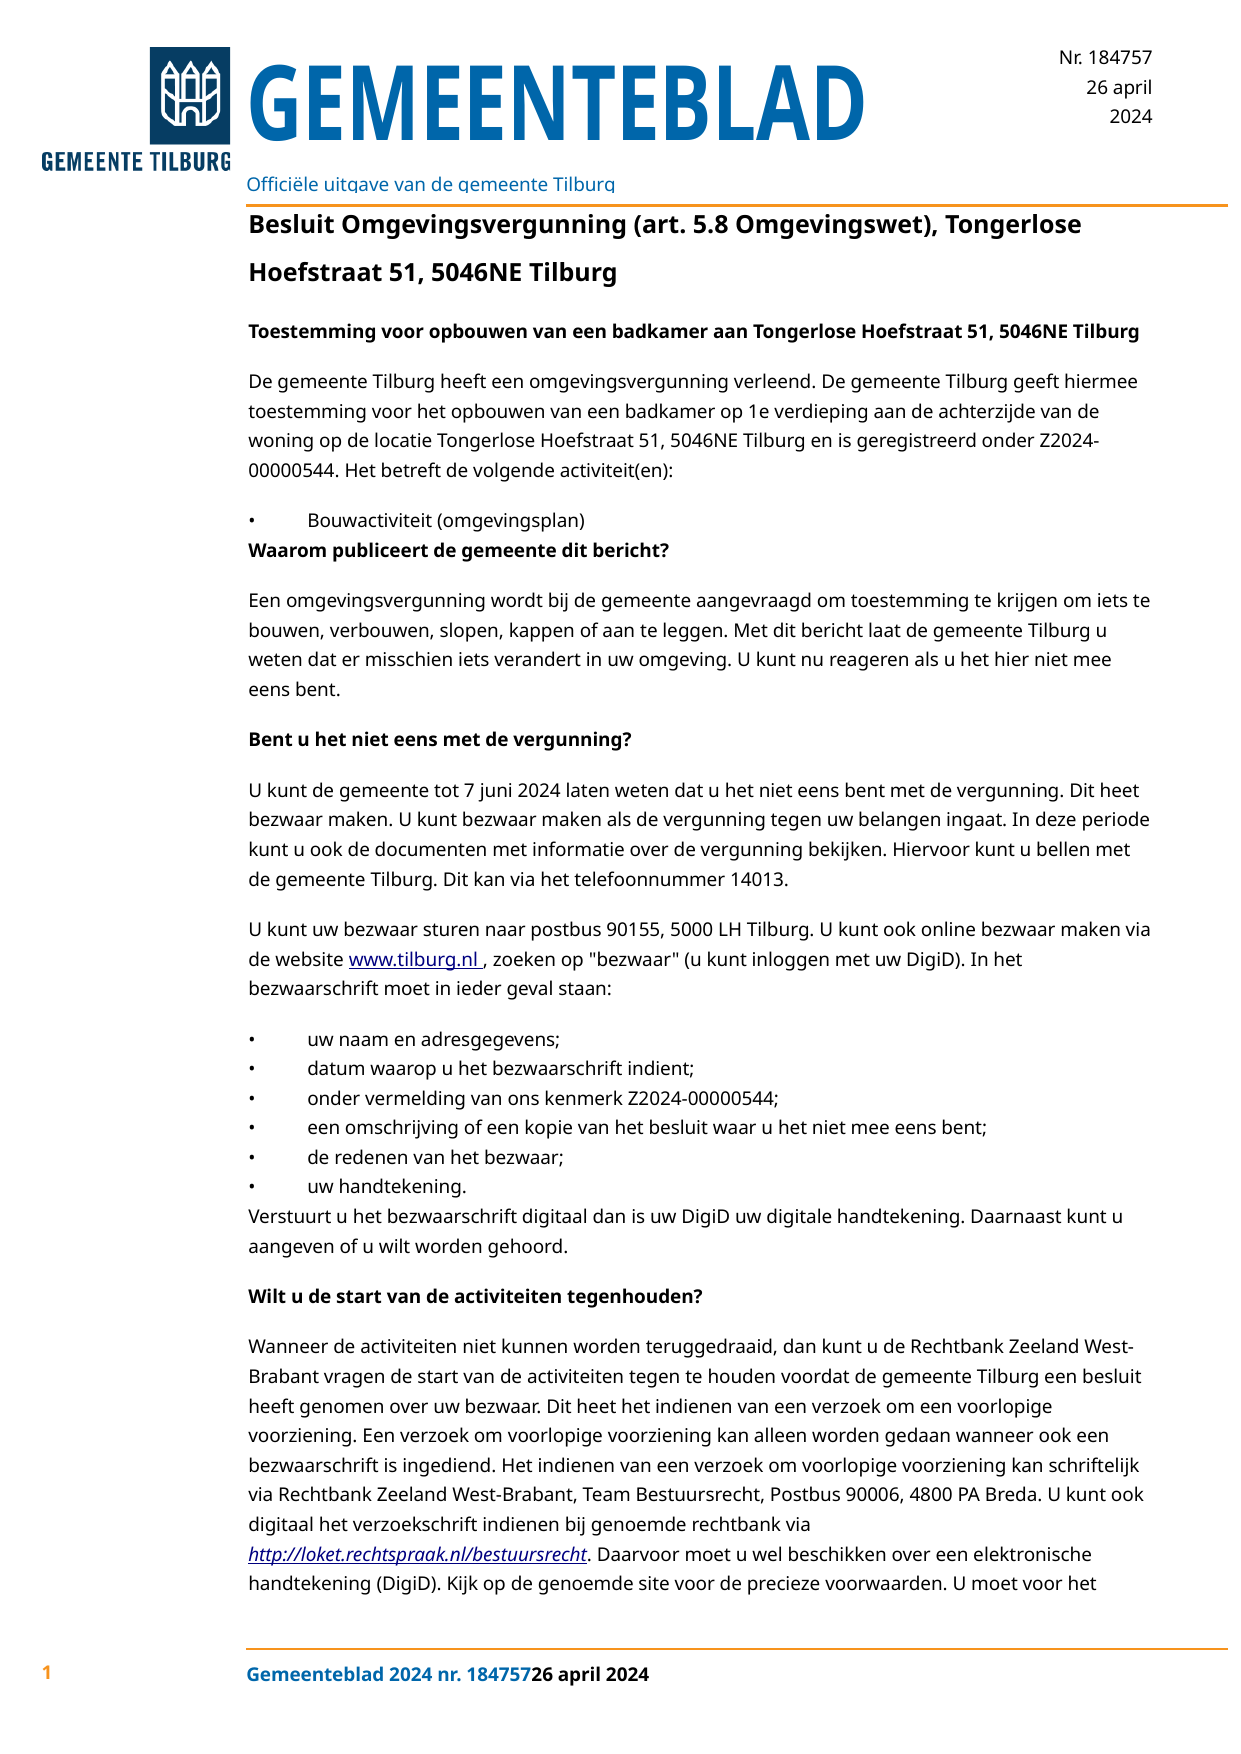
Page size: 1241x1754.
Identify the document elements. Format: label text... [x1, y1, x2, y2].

text Verstuurt u het bezwaarschrift digitaal dan is uw DigiD uw digitale handtekening. Daarnaast kunt u aangeven of u wilt worden gehoord. [248, 1203, 1152, 1259]
list een omschrijving of een kopie van het besluit waar u het niet mee eens bent; [248, 1114, 1152, 1140]
list onder vermelding van ons kenmerk Z2024-00000544; [248, 1085, 1152, 1111]
text Besluit Omgevingsvergunning (art. 5.8 Omgevingswet), Tongerlose Hoefstraat 51, 5046NE Tilburg [248, 207, 1152, 288]
list uw naam en adresgegevens; [248, 1026, 1152, 1052]
text Waarom publiceert de gemeente dit bericht? [248, 537, 1152, 563]
picture [41, 47, 231, 172]
list datum waarop u het bezwaarschrift indient; [248, 1055, 1152, 1081]
text De gemeente Tilburg heeft een omgevingsvergunning verleend. De gemeente Tilburg geeft hiermee toestemming voor het opbouwen van een badkamer op 1e verdieping aan de achterzijde van de woning op de locatie Tongerlose Hoefstraat 51, 5046NE Tilburg en is geregistreerd onder Z2024-00000544. Het betreft de volgende activiteit(en): [248, 368, 1152, 483]
text Een omgevingsvergunning wordt bij de gemeente aangevraagd om toestemming te krijgen om iets te bouwen, verbouwen, slopen, kappen of aan te leggen. Met dit bericht laat de gemeente Tilburg u weten dat er misschien iets verandert in uw omgeving. U kunt nu reageren als u het hier niet mee eens bent. [248, 587, 1152, 702]
text Wilt u de start van de activiteiten tegenhouden? [248, 1283, 1152, 1309]
text Toestemming voor opbouwen van een badkamer aan Tongerlose Hoefstraat 51, 5046NE Tilburg [248, 318, 1152, 344]
list uw handtekening. [248, 1174, 1152, 1199]
text Bent u het niet eens met de vergunning? [248, 727, 1152, 752]
text Wanneer de activiteiten niet kunnen worden teruggedraaid, dan kunt u de Rechtbank Zeeland West-Brabant vragen de start van de activiteiten tegen te houden voordat de gemeente Tilburg een besluit heeft genomen over uw bezwaar. Dit heet het indienen van een verzoek om een voorlopige voorziening. Een verzoek om voorlopige voorziening kan alleen worden gedaan wanneer ook een bezwaarschrift is ingediend. Het indienen van een verzoek om voorlopige voorziening kan schriftelijk via Rechtbank Zeeland West-Brabant, Team Bestuursrecht, Postbus 90006, 4800 PA Breda. U kunt ook digitaal het verzoekschrift indienen bij genoemde rechtbank via http://loket.rechtspraak.nl/bestuursrecht. Daarvoor moet u wel beschikken over een elektronische handtekening (DigiD). Kijk op de genoemde site voor de precieze voorwaarden. U moet voor het [248, 1334, 1152, 1596]
list Bouwactiviteit (omgevingsplan) [248, 507, 1152, 533]
text U kunt uw bezwaar sturen naar postbus 90155, 5000 LH Tilburg. U kunt ook online bezwaar maken via de website www.tilburg.nl , zoeken op "bezwaar" (u kunt inloggen met uw DigiD). In het bezwaarschrift moet in ieder geval staan: [248, 916, 1152, 1001]
list de redenen van het bezwaar; [248, 1144, 1152, 1170]
text U kunt de gemeente tot 7 juni 2024 laten weten dat u het niet eens bent met de vergunning. Dit heet bezwaar maken. U kunt bezwaar maken als de vergunning tegen uw belangen ingaat. In deze periode kunt u ook de documenten met informatie over de vergunning bekijken. Hiervoor kunt u bellen met de gemeente Tilburg. Dit kan via het telefoonnummer 14013. [248, 777, 1152, 892]
